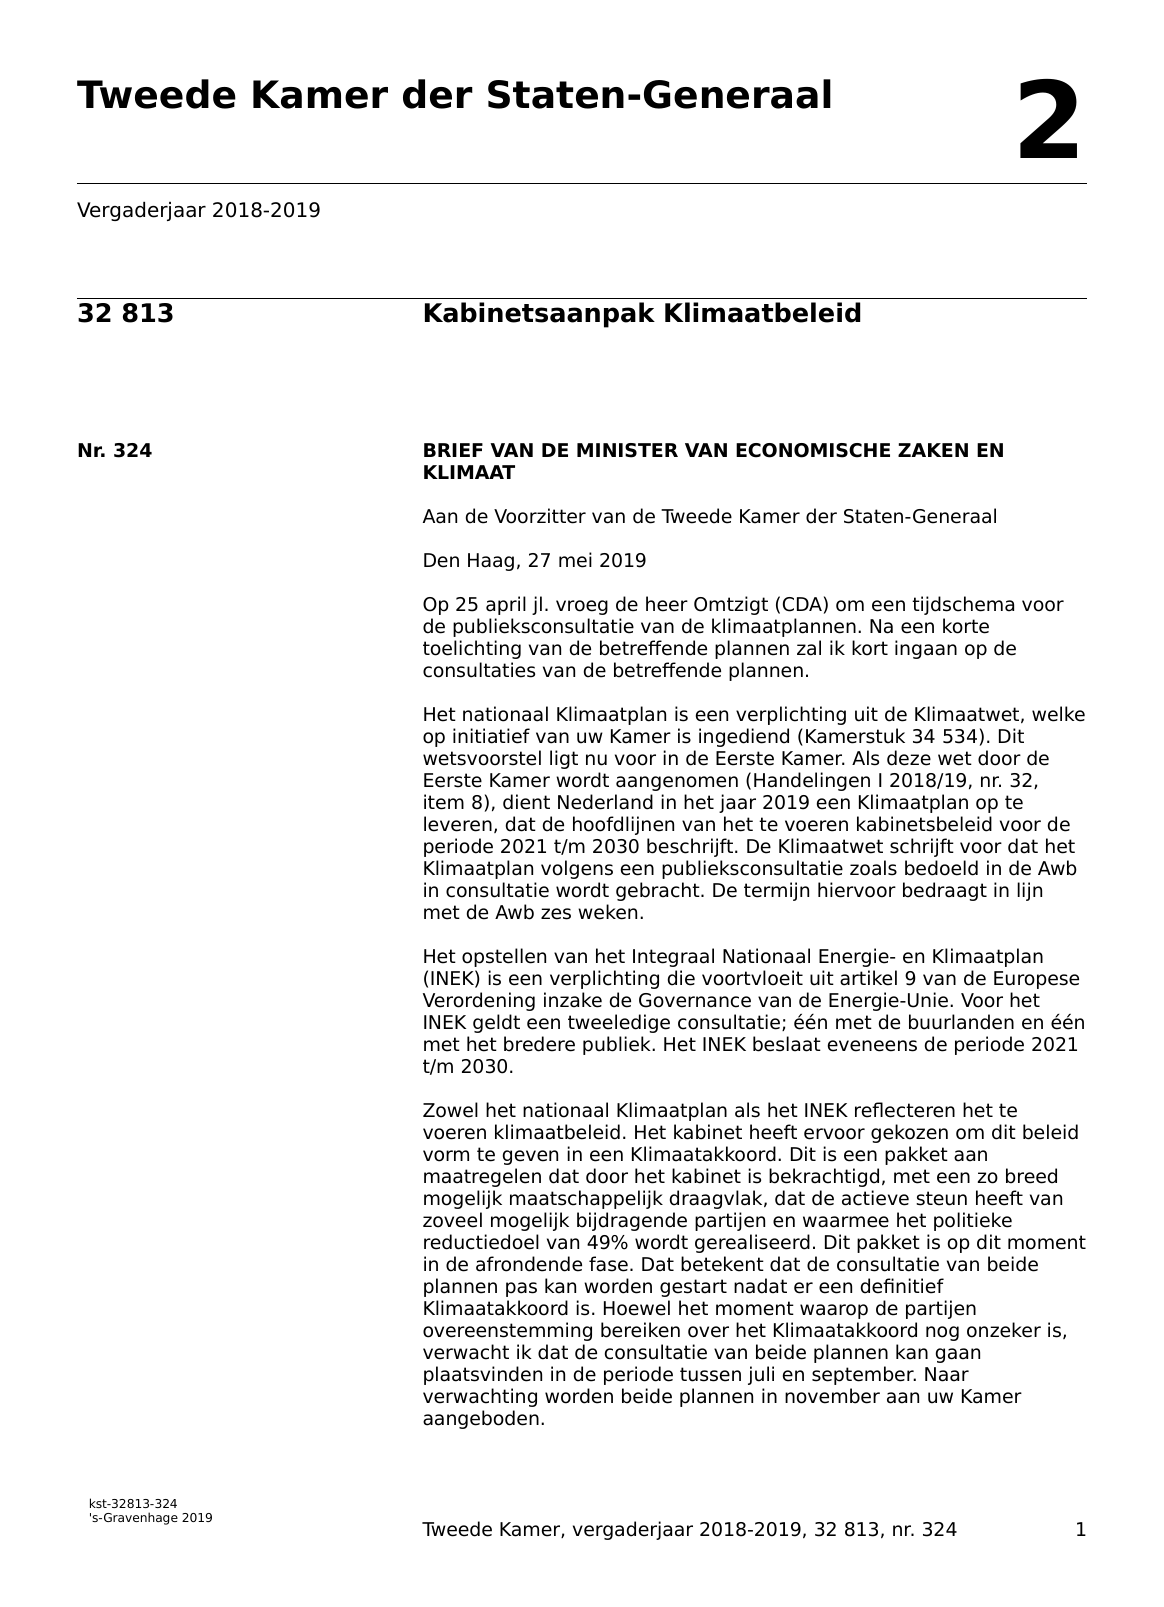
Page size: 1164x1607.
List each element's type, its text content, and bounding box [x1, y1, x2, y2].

text Aan de Voorzitter van de Tweede Kamer der Staten-Generaal [422, 506, 1087, 528]
table_header Tweede Kamer der Staten-Generaal [77, 59, 886, 183]
subtitle 32 813 Kabinetsaanpak Klimaatbeleid [77, 299, 1087, 329]
text Op 25 april jl. vroeg de heer Omtzigt (CDA) om een tijdschema voor de publieksconsultatie van de klimaatplannen. Na een korte toelichting van de betreffende plannen zal ik kort ingaan op de consultaties van de betreffende plannen. [422, 594, 1087, 682]
subtitle Nr. 324 BRIEF VAN DE MINISTER VAN ECONOMISCHE ZAKEN EN KLIMAAT [77, 440, 1087, 484]
text kst-32813-324 [88, 1497, 323, 1511]
table_header 2 [886, 59, 1087, 183]
table_cell Vergaderjaar 2018-2019 [77, 184, 1087, 298]
text Het nationaal Klimaatplan is een verplichting uit de Klimaatwet, welke op initiatief van uw Kamer is ingediend (Kamerstuk 34 534). Dit wetsvoorstel ligt nu voor in de Eerste Kamer. Als deze wet door de Eerste Kamer wordt aangenomen (Handelingen I 2018/19, nr. 32, item 8), dient Nederland in het jaar 2019 een Klimaatplan op te leveren, dat de hoofdlijnen van het te voeren kabinetsbeleid voor de periode 2021 t/m 2030 beschrijft. De Klimaatwet schrijft voor dat het Klimaatplan volgens een publieksconsultatie zoals bedoeld in de Awb in consultatie wordt gebracht. De termijn hiervoor bedraagt in lijn met de Awb zes weken. [422, 704, 1087, 924]
text Den Haag, 27 mei 2019 [422, 550, 1087, 572]
text Zowel het nationaal Klimaatplan als het INEK reflecteren het te voeren klimaatbeleid. Het kabinet heeft ervoor gekozen om dit beleid vorm te geven in een Klimaatakkoord. Dit is een pakket aan maatregelen dat door het kabinet is bekrachtigd, met een zo breed mogelijk maatschappelijk draagvlak, dat de actieve steun heeft van zoveel mogelijk bijdragende partijen en waarmee het politieke reductiedoel van 49% wordt gerealiseerd. Dit pakket is op dit moment in de afrondende fase. Dat betekent dat de consultatie van beide plannen pas kan worden gestart nadat er een definitief Klimaatakkoord is. Hoewel het moment waarop de partijen overeenstemming bereiken over het Klimaatakkoord nog onzeker is, verwacht ik dat de consultatie van beide plannen kan gaan plaatsvinden in de periode tussen juli en september. Naar verwachting worden beide plannen in november aan uw Kamer aangeboden. [422, 1100, 1087, 1430]
text Het opstellen van het Integraal Nationaal Energie- en Klimaatplan (INEK) is een verplichting die voortvloeit uit artikel 9 van de Europese Verordening inzake de Governance van de Energie-Unie. Voor het INEK geldt een tweeledige consultatie; één met de buurlanden en één met het bredere publiek. Het INEK beslaat eveneens de periode 2021 t/m 2030. [422, 946, 1087, 1078]
text 's-Gravenhage 2019 [88, 1511, 323, 1525]
